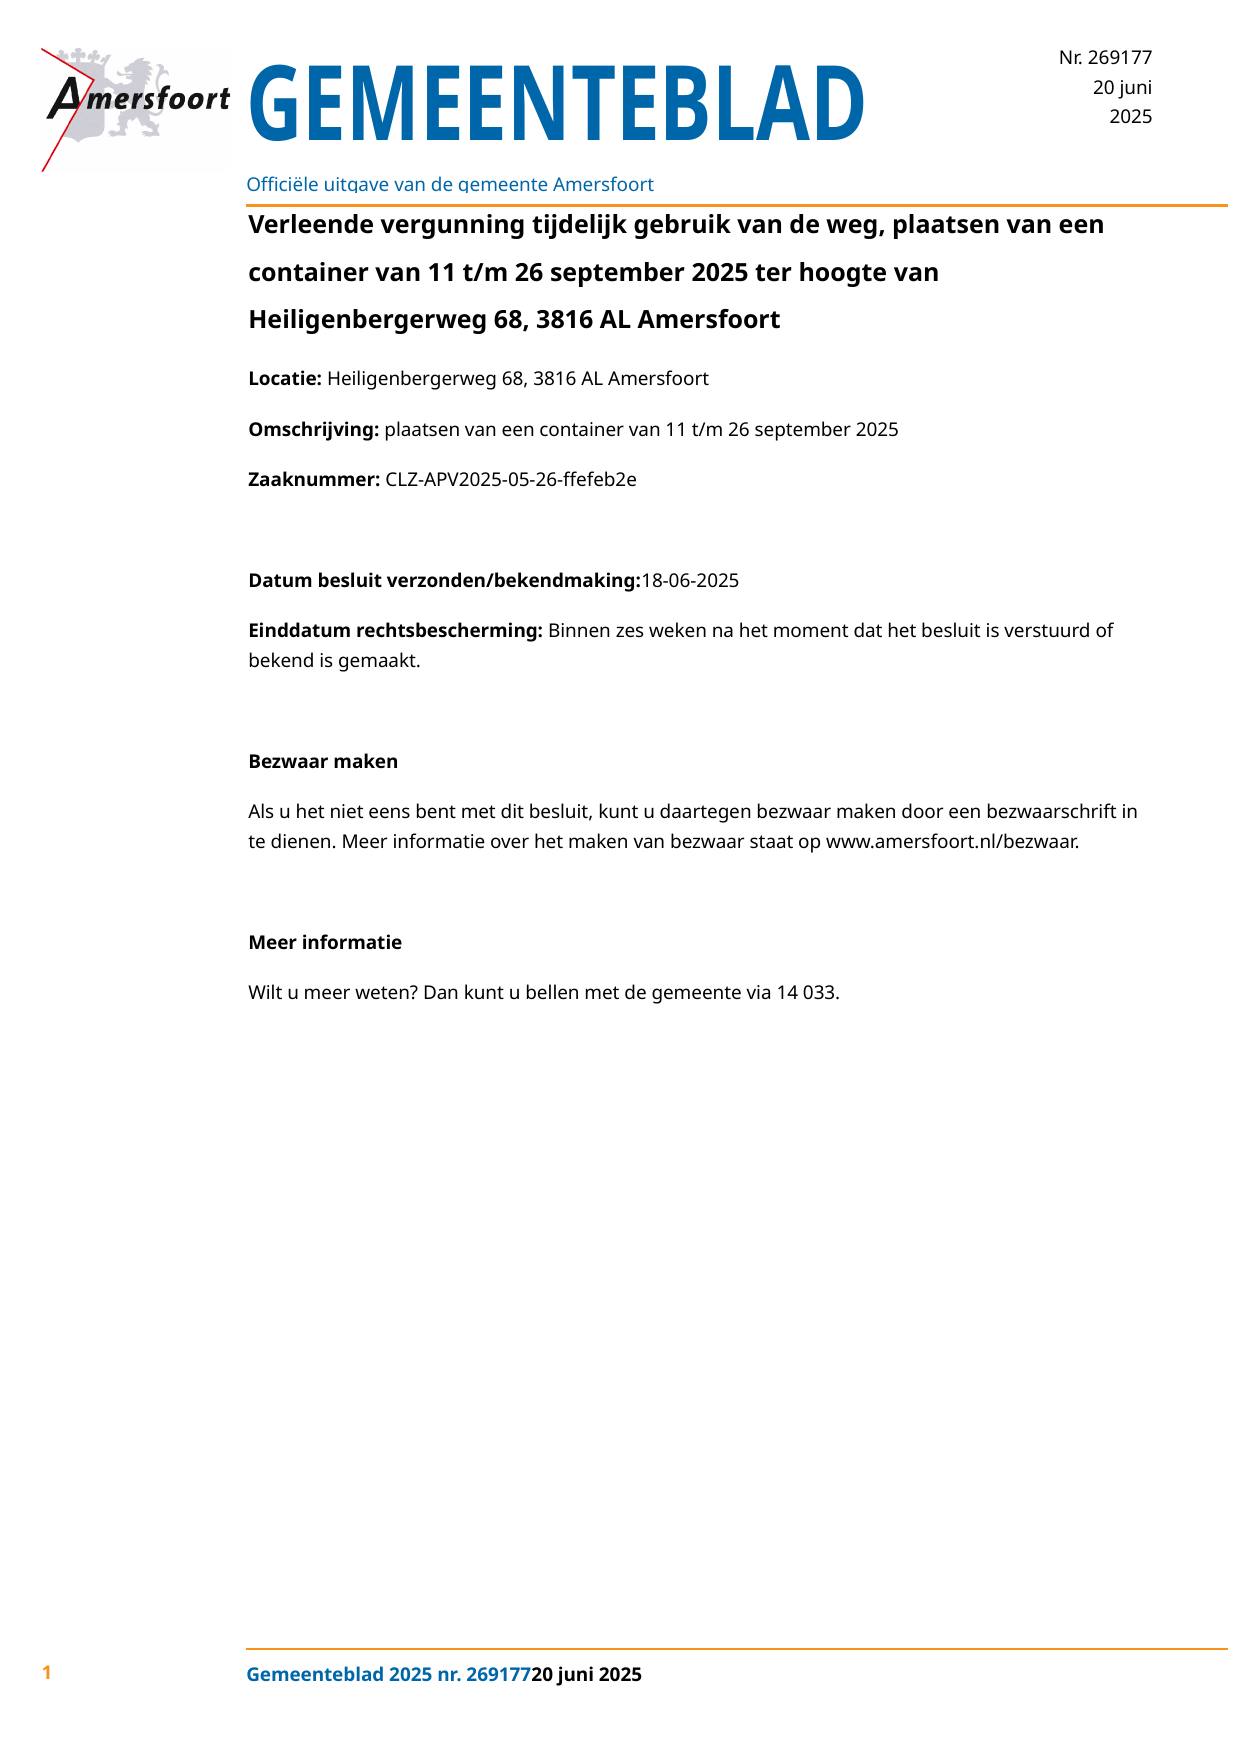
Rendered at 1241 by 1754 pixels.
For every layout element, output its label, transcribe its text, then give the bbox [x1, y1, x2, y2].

picture [41, 47, 231, 172]
text Wilt u meer weten? Dan kunt u bellen met de gemeente via 14 033. [248, 979, 1152, 1005]
text Als u het niet eens bent met dit besluit, kunt u daartegen bezwaar maken door een bezwaarschrift in te dienen. Meer informatie over het maken van bezwaar staat op www.amersfoort.nl/bezwaar. [248, 798, 1152, 854]
text Zaaknummer: CLZ-APV2025-05-26-ffefeb2e [248, 466, 1152, 492]
text Datum besluit verzonden/bekendmaking:18-06-2025 [248, 567, 1152, 593]
text Meer informatie [248, 929, 1152, 954]
text Omschrijving: plaatsen van een container van 11 t/m 26 september 2025 [248, 416, 1152, 442]
text Einddatum rechtsbescherming: Binnen zes weken na het moment dat het besluit is verstuurd of bekend is gemaakt. [248, 618, 1152, 673]
text Verleende vergunning tijdelijk gebruik van de weg, plaatsen van een container van 11 t/m 26 september 2025 ter hoogte van Heiligenbergerweg 68, 3816 AL Amersfoort [248, 207, 1152, 336]
text Bezwaar maken [248, 748, 1152, 774]
text Locatie: Heiligenbergerweg 68, 3816 AL Amersfoort [248, 366, 1152, 391]
